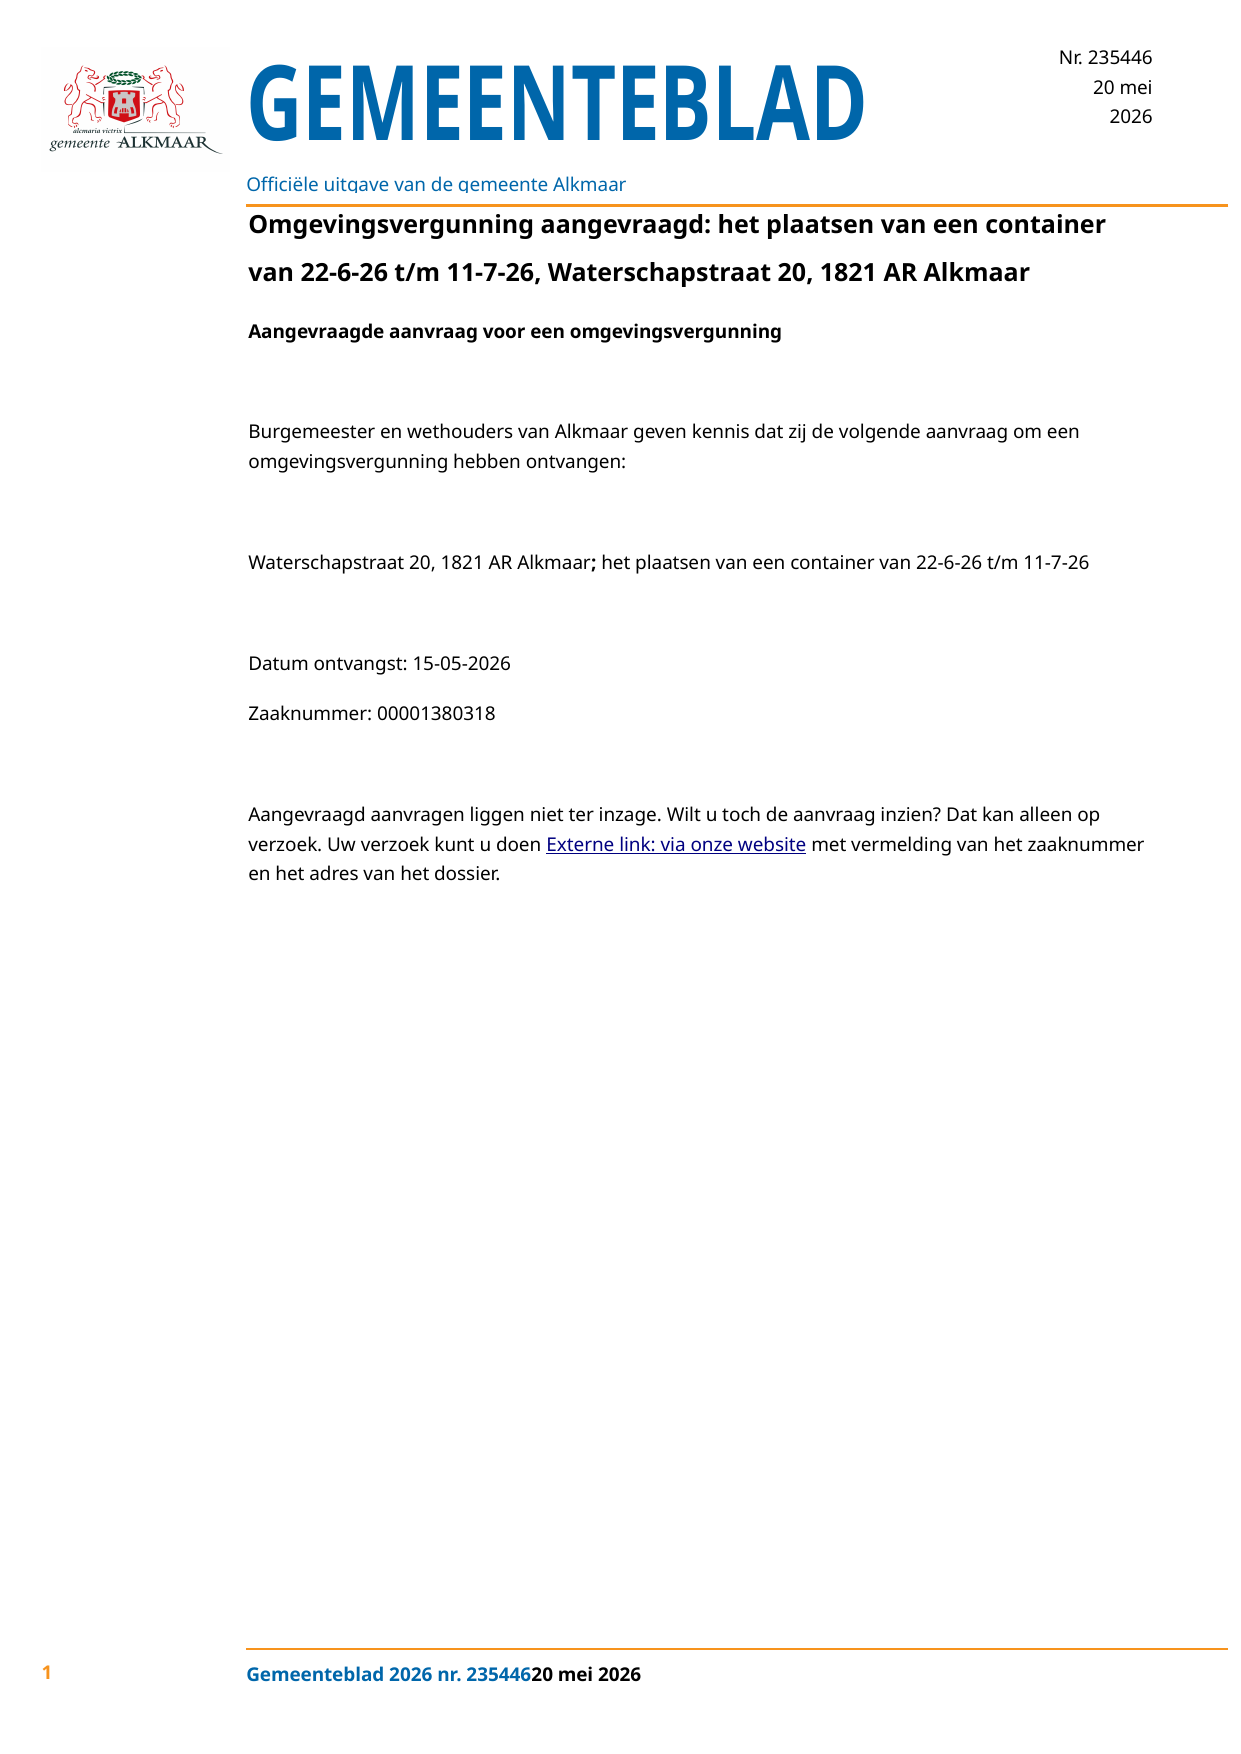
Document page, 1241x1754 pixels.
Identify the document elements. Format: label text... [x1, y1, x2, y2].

text Aangevraagde aanvraag voor een omgevingsvergunning [248, 318, 1152, 344]
text Omgevingsvergunning aangevraagd: het plaatsen van een container van 22-6-26 t/m 11-7-26, Waterschapstraat 20, 1821 AR Alkmaar [248, 207, 1152, 288]
text Zaaknummer: 00001380318 [248, 700, 1152, 726]
text Waterschapstraat 20, 1821 AR Alkmaar; het plaatsen van een container van 22-6-26 t/m 11-7-26 [248, 549, 1152, 575]
text Burgemeester en wethouders van Alkmaar geven kennis dat zij de volgende aanvraag om een omgevingsvergunning hebben ontvangen: [248, 419, 1152, 474]
picture [41, 47, 231, 172]
text Aangevraagd aanvragen liggen niet ter inzage. Wilt u toch de aanvraag inzien? Dat kan alleen op verzoek. Uw verzoek kunt u doen Externe link: via onze website met vermelding van het zaaknummer en het adres van het dossier. [248, 801, 1152, 886]
text Datum ontvangst: 15-05-2026 [248, 650, 1152, 676]
